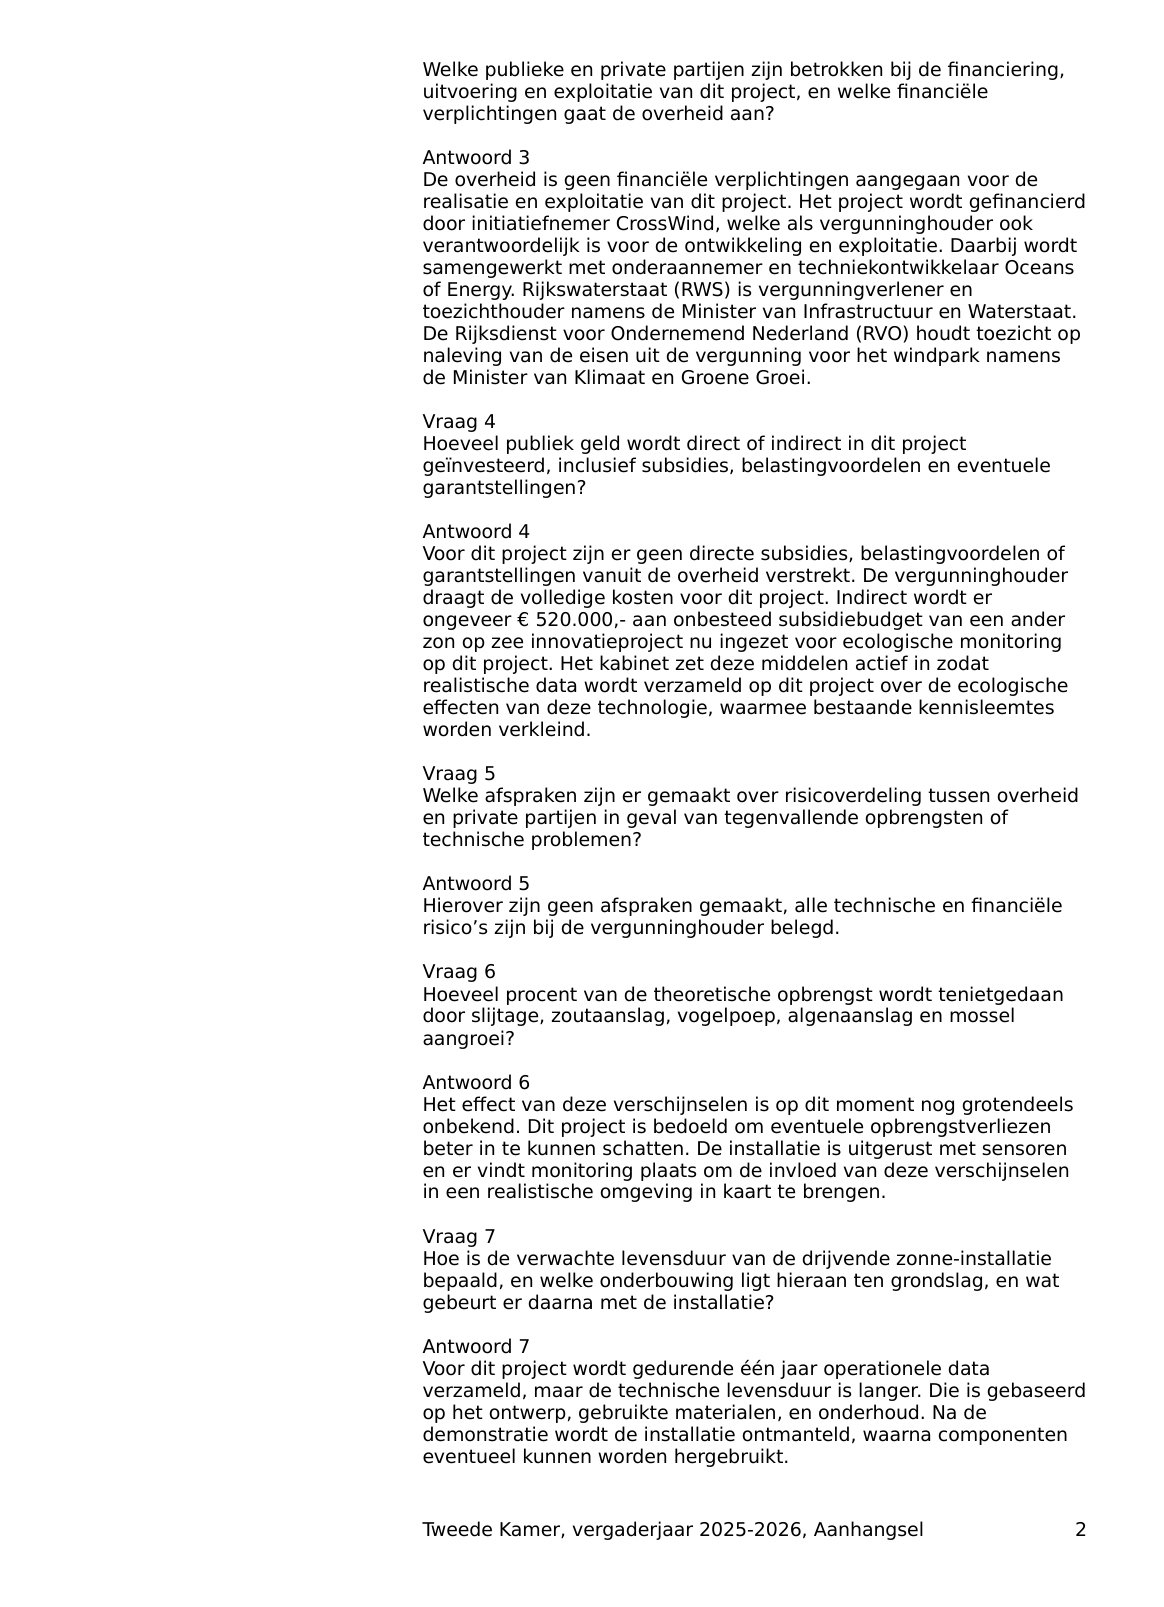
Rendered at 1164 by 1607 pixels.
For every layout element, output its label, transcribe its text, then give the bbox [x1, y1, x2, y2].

text Hoeveel publiek geld wordt direct of indirect in dit project geïnvesteerd, inclusief subsidies, belastingvoordelen en eventuele garantstellingen? [422, 433, 1087, 499]
text Antwoord 3 [422, 147, 1087, 169]
text Vraag 7 [422, 1226, 1087, 1248]
text Welke publieke en private partijen zijn betrokken bij de financiering, uitvoering en exploitatie van dit project, en welke financiële verplichtingen gaat de overheid aan? [422, 59, 1087, 125]
text Voor dit project zijn er geen directe subsidies, belastingvoordelen of garantstellingen vanuit de overheid verstrekt. De vergunninghouder draagt de volledige kosten voor dit project. Indirect wordt er ongeveer € 520.000,- aan onbesteed subsidiebudget van een ander zon op zee innovatieproject nu ingezet voor ecologische monitoring op dit project. Het kabinet zet deze middelen actief in zodat realistische data wordt verzameld op dit project over de ecologische effecten van deze technologie, waarmee bestaande kennisleemtes worden verkleind. [422, 543, 1087, 741]
text Vraag 4 [422, 411, 1087, 433]
text De overheid is geen financiële verplichtingen aangegaan voor de realisatie en exploitatie van dit project. Het project wordt gefinancierd door initiatiefnemer CrossWind, welke als vergunninghouder ook verantwoordelijk is voor de ontwikkeling en exploitatie. Daarbij wordt samengewerkt met onderaannemer en techniekontwikkelaar Oceans of Energy. Rijkswaterstaat (RWS) is vergunningverlener en toezichthouder namens de Minister van Infrastructuur en Waterstaat. De Rijksdienst voor Ondernemend Nederland (RVO) houdt toezicht op naleving van de eisen uit de vergunning voor het windpark namens de Minister van Klimaat en Groene Groei. [422, 169, 1087, 389]
text Hoeveel procent van de theoretische opbrengst wordt tenietgedaan door slijtage, zoutaanslag, vogelpoep, algenaanslag en mossel aangroei? [422, 983, 1087, 1049]
text Welke afspraken zijn er gemaakt over risicoverdeling tussen overheid en private partijen in geval van tegenvallende opbrengsten of technische problemen? [422, 785, 1087, 851]
text Voor dit project wordt gedurende één jaar operationele data verzameld, maar de technische levensduur is langer. Die is gebaseerd op het ontwerp, gebruikte materialen, en onderhoud. Na de demonstratie wordt de installatie ontmanteld, waarna componenten eventueel kunnen worden hergebruikt. [422, 1358, 1087, 1468]
text Vraag 6 [422, 961, 1087, 983]
text Hierover zijn geen afspraken gemaakt, alle technische en financiële risico’s zijn bij de vergunninghouder belegd. [422, 895, 1087, 939]
text Antwoord 7 [422, 1336, 1087, 1358]
text Hoe is de verwachte levensduur van de drijvende zonne-installatie bepaald, en welke onderbouwing ligt hieraan ten grondslag, en wat gebeurt er daarna met de installatie? [422, 1248, 1087, 1313]
text Antwoord 4 [422, 521, 1087, 543]
text Het effect van deze verschijnselen is op dit moment nog grotendeels onbekend. Dit project is bedoeld om eventuele opbrengstverliezen beter in te kunnen schatten. De installatie is uitgerust met sensoren en er vindt monitoring plaats om de invloed van deze verschijnselen in een realistische omgeving in kaart te brengen. [422, 1093, 1087, 1203]
text Antwoord 5 [422, 873, 1087, 895]
text Vraag 5 [422, 763, 1087, 785]
text Antwoord 6 [422, 1072, 1087, 1093]
